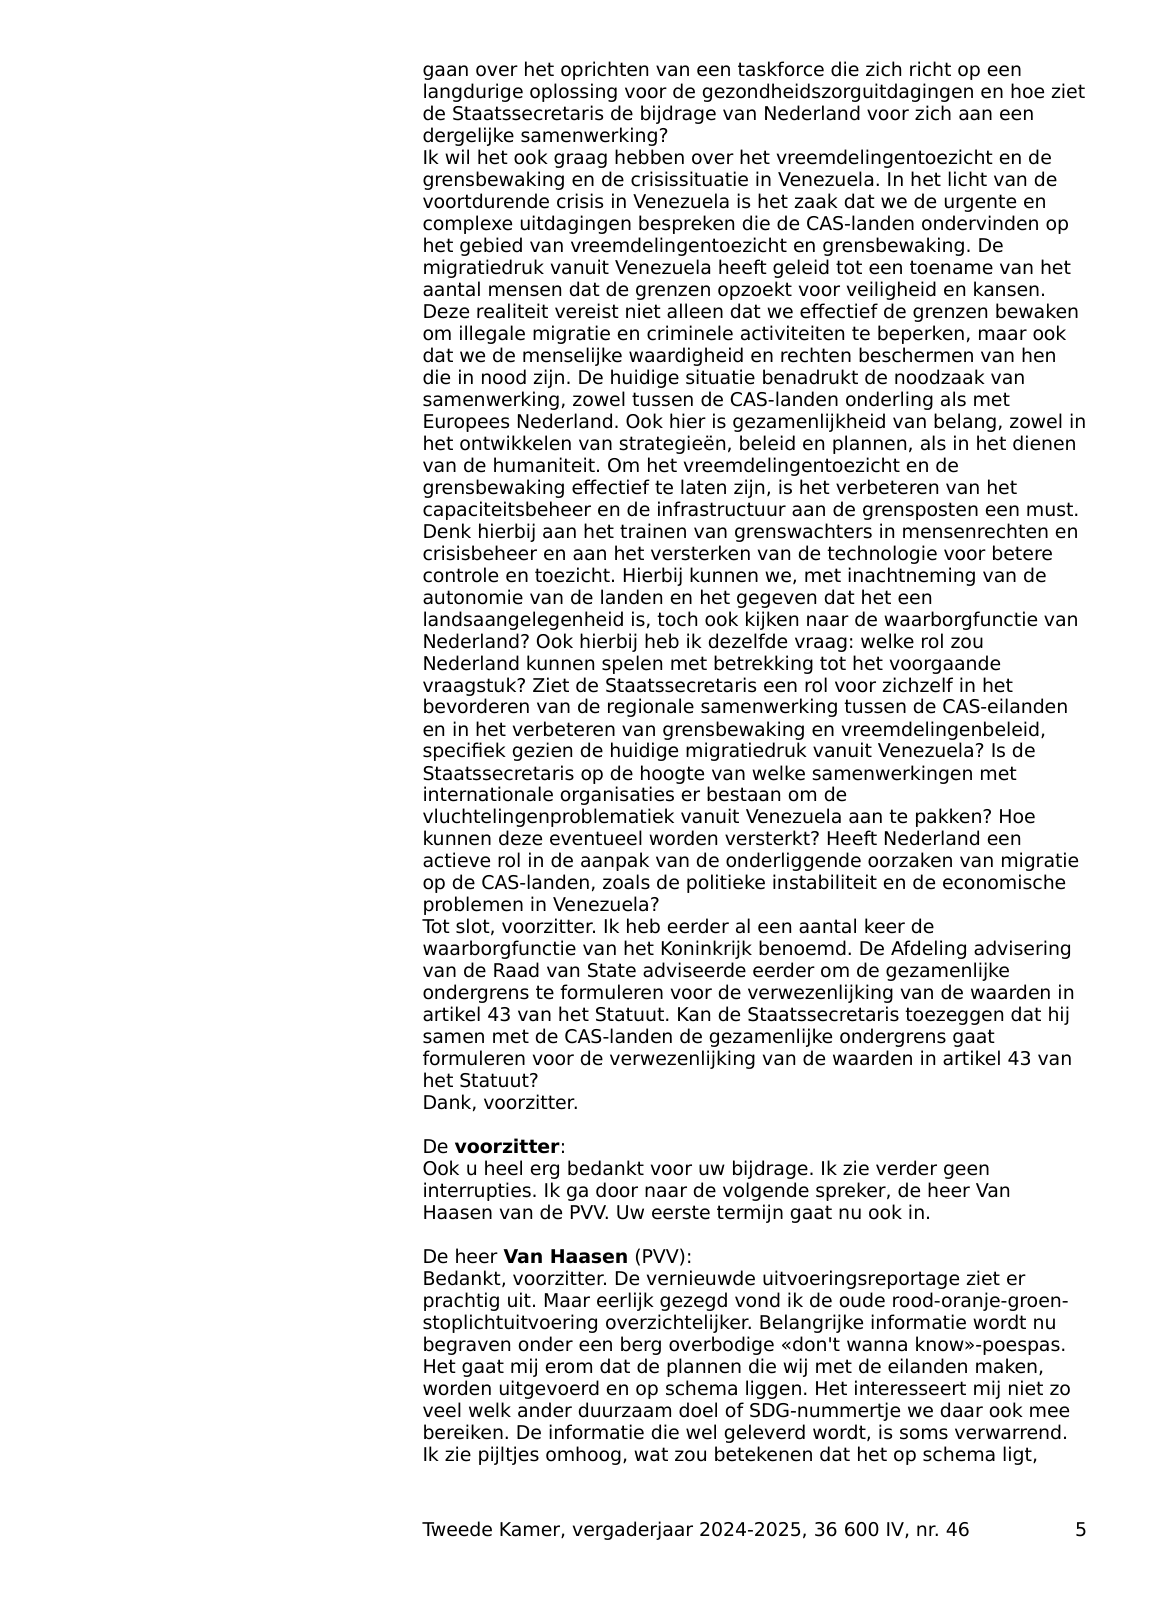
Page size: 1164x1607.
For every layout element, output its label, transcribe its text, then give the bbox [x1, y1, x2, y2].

text Ik wil het ook graag hebben over het vreemdelingentoezicht en de grensbewaking en de crisissituatie in Venezuela. In het licht van de voortdurende crisis in Venezuela is het zaak dat we de urgente en complexe uitdagingen bespreken die de CAS-landen ondervinden op het gebied van vreemdelingentoezicht en grensbewaking. De migratiedruk vanuit Venezuela heeft geleid tot een toename van het aantal mensen dat de grenzen opzoekt voor veiligheid en kansen. Deze realiteit vereist niet alleen dat we effectief de grenzen bewaken om illegale migratie en criminele activiteiten te beperken, maar ook dat we de menselijke waardigheid en rechten beschermen van hen die in nood zijn. De huidige situatie benadrukt de noodzaak van samenwerking, zowel tussen de CAS-landen onderling als met Europees Nederland. Ook hier is gezamenlijkheid van belang, zowel in het ontwikkelen van strategieën, beleid en plannen, als in het dienen van de humaniteit. Om het vreemdelingentoezicht en de grensbewaking effectief te laten zijn, is het verbeteren van het capaciteitsbeheer en de infrastructuur aan de grensposten een must. Denk hierbij aan het trainen van grenswachters in mensenrechten en crisisbeheer en aan het versterken van de technologie voor betere controle en toezicht. Hierbij kunnen we, met inachtneming van de autonomie van de landen en het gegeven dat het een landsaangelegenheid is, toch ook kijken naar de waarborgfunctie van Nederland? Ook hierbij heb ik dezelfde vraag: welke rol zou Nederland kunnen spelen met betrekking tot het voorgaande vraagstuk? Ziet de Staatssecretaris een rol voor zichzelf in het bevorderen van de regionale samenwerking tussen de CAS-eilanden en in het verbeteren van grensbewaking en vreemdelingenbeleid, specifiek gezien de huidige migratiedruk vanuit Venezuela? Is de Staatssecretaris op de hoogte van welke samenwerkingen met internationale organisaties er bestaan om de vluchtelingenproblematiek vanuit Venezuela aan te pakken? Hoe kunnen deze eventueel worden versterkt? Heeft Nederland een actieve rol in de aanpak van de onderliggende oorzaken van migratie op de CAS-landen, zoals de politieke instabiliteit en de economische problemen in Venezuela? [422, 147, 1087, 916]
text gaan over het oprichten van een taskforce die zich richt op een langdurige oplossing voor de gezondheidszorguitdagingen en hoe ziet de Staatssecretaris de bijdrage van Nederland voor zich aan een dergelijke samenwerking? [422, 59, 1087, 147]
text Dank, voorzitter. [422, 1092, 1087, 1114]
text Bedankt, voorzitter. De vernieuwde uitvoeringsreportage ziet er prachtig uit. Maar eerlijk gezegd vond ik de oude rood-oranje-groen-stoplichtuitvoering overzichtelijker. Belangrijke informatie wordt nu begraven onder een berg overbodige «don't wanna know»-poespas. Het gaat mij erom dat de plannen die wij met de eilanden maken, worden uitgevoerd en op schema liggen. Het interesseert mij niet zo veel welk ander duurzaam doel of SDG-nummertje we daar ook mee bereiken. De informatie die wel geleverd wordt, is soms verwarrend. Ik zie pijltjes omhoog, wat zou betekenen dat het op schema ligt, [422, 1268, 1087, 1466]
text De voorzitter: [422, 1136, 1087, 1158]
text Tot slot, voorzitter. Ik heb eerder al een aantal keer de waarborgfunctie van het Koninkrijk benoemd. De Afdeling advisering van de Raad van State adviseerde eerder om de gezamenlijke ondergrens te formuleren voor de verwezenlijking van de waarden in artikel 43 van het Statuut. Kan de Staatssecretaris toezeggen dat hij samen met de CAS-landen de gezamenlijke ondergrens gaat formuleren voor de verwezenlijking van de waarden in artikel 43 van het Statuut? [422, 916, 1087, 1092]
text De heer Van Haasen (PVV): [422, 1246, 1087, 1268]
text Ook u heel erg bedankt voor uw bijdrage. Ik zie verder geen interrupties. Ik ga door naar de volgende spreker, de heer Van Haasen van de PVV. Uw eerste termijn gaat nu ook in. [422, 1158, 1087, 1224]
